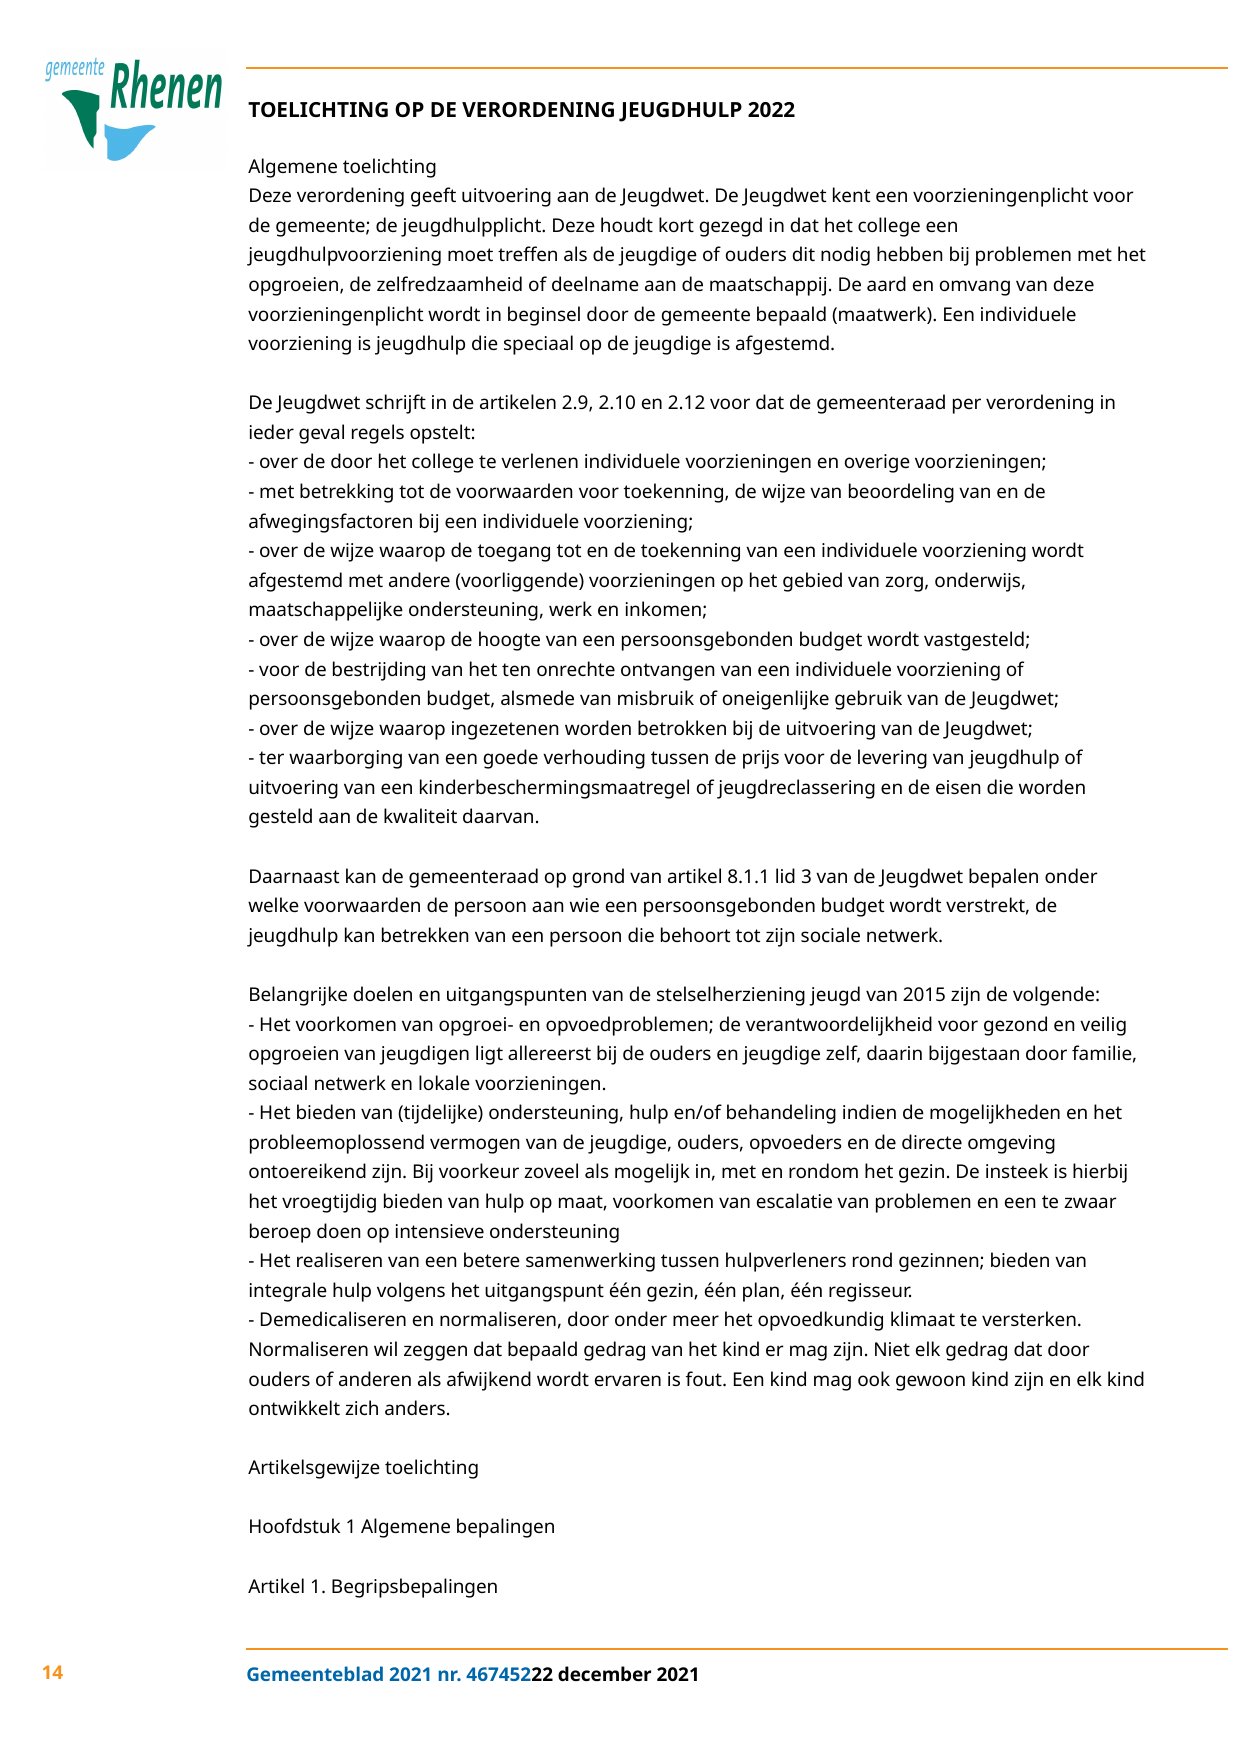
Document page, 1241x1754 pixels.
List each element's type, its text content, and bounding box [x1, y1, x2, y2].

text - Het voorkomen van opgroei- en opvoedproblemen; de verantwoordelijkheid voor gezond en veilig opgroeien van jeugdigen ligt allereerst bij de ouders en jeugdige zelf, daarin bijgestaan door familie, sociaal netwerk en lokale voorzieningen. [248, 1011, 1152, 1096]
text Artikelsgewijze toelichting [248, 1454, 1152, 1480]
text Belangrijke doelen en uitgangspunten van de stelselherziening jeugd van 2015 zijn de volgende: [248, 981, 1152, 1007]
text - over de door het college te verlenen individuele voorzieningen en overige voorzieningen; [248, 449, 1152, 474]
text Daarnaast kan de gemeenteraad op grond van artikel 8.1.1 lid 3 van de Jeugdwet bepalen onder welke voorwaarden de persoon aan wie een persoonsgebonden budget wordt verstrekt, de jeugdhulp kan betrekken van een persoon die behoort tot zijn sociale netwerk. [248, 863, 1152, 948]
text De Jeugdwet schrijft in de artikelen 2.9, 2.10 en 2.12 voor dat de gemeenteraad per verordening in ieder geval regels opstelt: [248, 389, 1152, 445]
text TOELICHTING OP DE VERORDENING JEUGDHULP 2022 [248, 95, 1152, 123]
text - ter waarborging van een goede verhouding tussen de prijs voor de levering van jeugdhulp of uitvoering van een kinderbeschermingsmaatregel of jeugdreclassering en de eisen die worden gesteld aan de kwaliteit daarvan. [248, 744, 1152, 829]
text Artikel 1. Begripsbepalingen [248, 1573, 1152, 1599]
text - Demedicaliseren en normaliseren, door onder meer het opvoedkundig klimaat te versterken. Normaliseren wil zeggen dat bepaald gedrag van het kind er mag zijn. Niet elk gedrag dat door ouders of anderen als afwijkend wordt ervaren is fout. Een kind mag ook gewoon kind zijn en elk kind ontwikkelt zich anders. [248, 1307, 1152, 1421]
text - Het bieden van (tijdelijke) ondersteuning, hulp en/of behandeling indien de mogelijkheden en het probleemoplossend vermogen van de jeugdige, ouders, opvoeders en de directe omgeving ontoereikend zijn. Bij voorkeur zoveel als mogelijk in, met en rondom het gezin. De insteek is hierbij het vroegtijdig bieden van hulp op maat, voorkomen van escalatie van problemen en een te zwaar beroep doen op intensieve ondersteuning [248, 1099, 1152, 1244]
text - voor de bestrijding van het ten onrechte ontvangen van een individuele voorziening of persoonsgebonden budget, alsmede van misbruik of oneigenlijke gebruik van de Jeugdwet; [248, 656, 1152, 711]
text - met betrekking tot de voorwaarden voor toekenning, de wijze van beoordeling van en de afwegingsfactoren bij een individuele voorziening; [248, 478, 1152, 534]
text Deze verordening geeft uitvoering aan de Jeugdwet. De Jeugdwet kent een voorzieningenplicht voor de gemeente; de jeugdhulpplicht. Deze houdt kort gezegd in dat het college een jeugdhulpvoorziening moet treffen als de jeugdige of ouders dit nodig hebben bij problemen met het opgroeien, de zelfredzaamheid of deelname aan de maatschappij. De aard en omvang van deze voorzieningenplicht wordt in beginsel door de gemeente bepaald (maatwerk). Een individuele voorziening is jeugdhulp die speciaal op de jeugdige is afgestemd. [248, 182, 1152, 356]
text Hoofdstuk 1 Algemene bepalingen [248, 1514, 1152, 1539]
text - Het realiseren van een betere samenwerking tussen hulpverleners rond gezinnen; bieden van integrale hulp volgens het uitgangspunt één gezin, één plan, één regisseur. [248, 1247, 1152, 1303]
text - over de wijze waarop ingezetenen worden betrokken bij de uitvoering van de Jeugdwet; [248, 715, 1152, 741]
text - over de wijze waarop de hoogte van een persoonsgebonden budget wordt vastgesteld; [248, 626, 1152, 652]
text Algemene toelichting [248, 153, 1152, 179]
text - over de wijze waarop de toegang tot en de toekenning van een individuele voorziening wordt afgestemd met andere (voorliggende) voorzieningen op het gebied van zorg, onderwijs, maatschappelijke ondersteuning, werk en inkomen; [248, 537, 1152, 622]
picture [41, 47, 231, 172]
